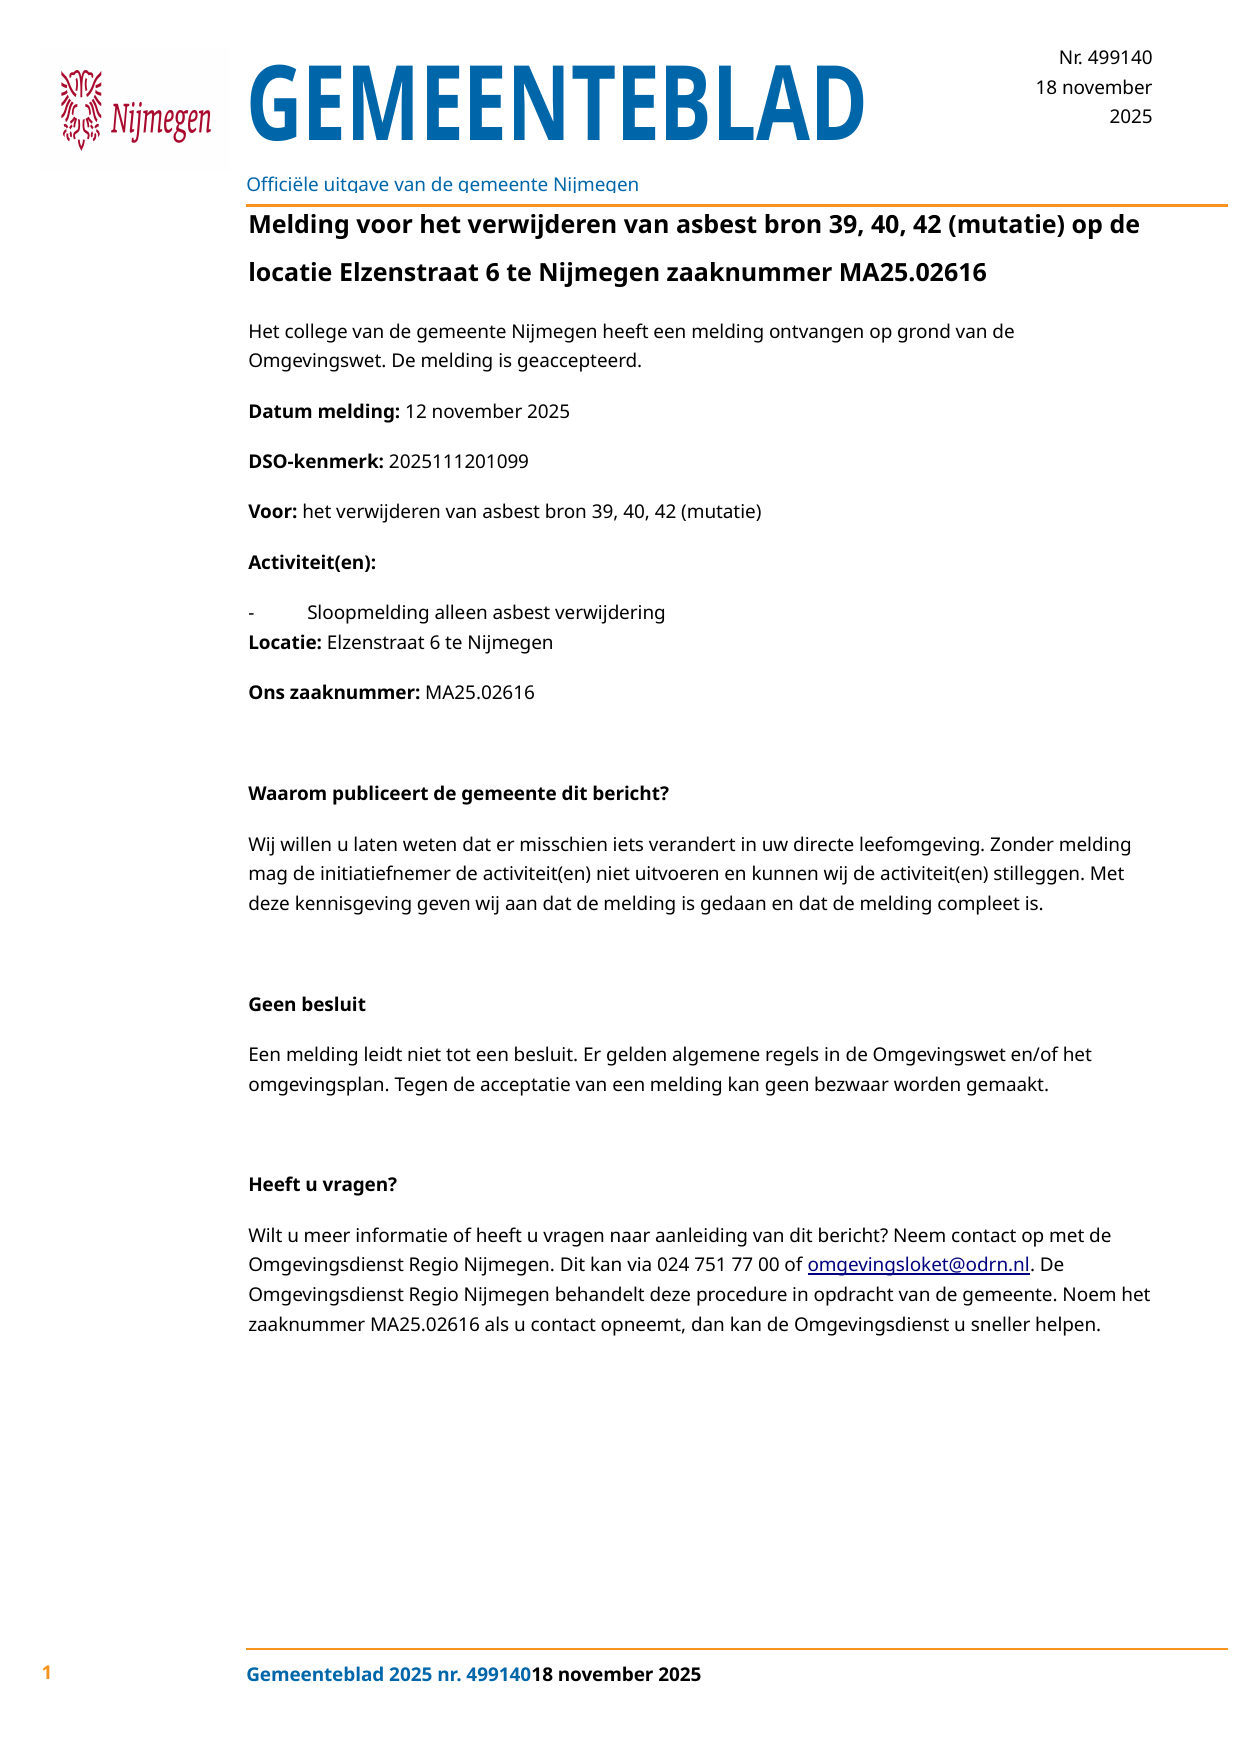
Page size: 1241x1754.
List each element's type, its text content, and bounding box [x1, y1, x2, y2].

text Wij willen u laten weten dat er misschien iets verandert in uw directe leefomgeving. Zonder melding mag de initiatiefnemer de activiteit(en) niet uitvoeren en kunnen wij de activiteit(en) stilleggen. Met deze kennisgeving geven wij aan dat de melding is gedaan en dat de melding compleet is. [248, 831, 1152, 916]
text Het college van de gemeente Nijmegen heeft een melding ontvangen op grond van de Omgevingswet. De melding is geaccepteerd. [248, 318, 1152, 373]
text DSO-kenmerk: 2025111201099 [248, 448, 1152, 474]
text Waarom publiceert de gemeente dit bericht? [248, 780, 1152, 806]
text Melding voor het verwijderen van asbest bron 39, 40, 42 (mutatie) op de locatie Elzenstraat 6 te Nijmegen zaaknummer MA25.02616 [248, 207, 1152, 288]
text Geen besluit [248, 991, 1152, 1017]
text Een melding leidt niet tot een besluit. Er gelden algemene regels in de Omgevingswet en/of het omgevingsplan. Tegen de acceptatie van een melding kan geen bezwaar worden gemaakt. [248, 1041, 1152, 1097]
picture [41, 47, 231, 172]
text Wilt u meer informatie of heeft u vragen naar aanleiding van dit bericht? Neem contact op met de Omgevingsdienst Regio Nijmegen. Dit kan via 024 751 77 00 of omgevingsloket@odrn.nl. De Omgevingsdienst Regio Nijmegen behandelt deze procedure in opdracht van de gemeente. Noem het zaaknummer MA25.02616 als u contact opneemt, dan kan de Omgevingsdienst u sneller helpen. [248, 1222, 1152, 1337]
text Heeft u vragen? [248, 1172, 1152, 1197]
text Ons zaaknummer: MA25.02616 [248, 679, 1152, 705]
text Voor: het verwijderen van asbest bron 39, 40, 42 (mutatie) [248, 499, 1152, 524]
list Sloopmelding alleen asbest verwijdering [248, 599, 1152, 625]
text Locatie: Elzenstraat 6 te Nijmegen [248, 629, 1152, 655]
text Datum melding: 12 november 2025 [248, 398, 1152, 424]
text Activiteit(en): [248, 549, 1152, 575]
